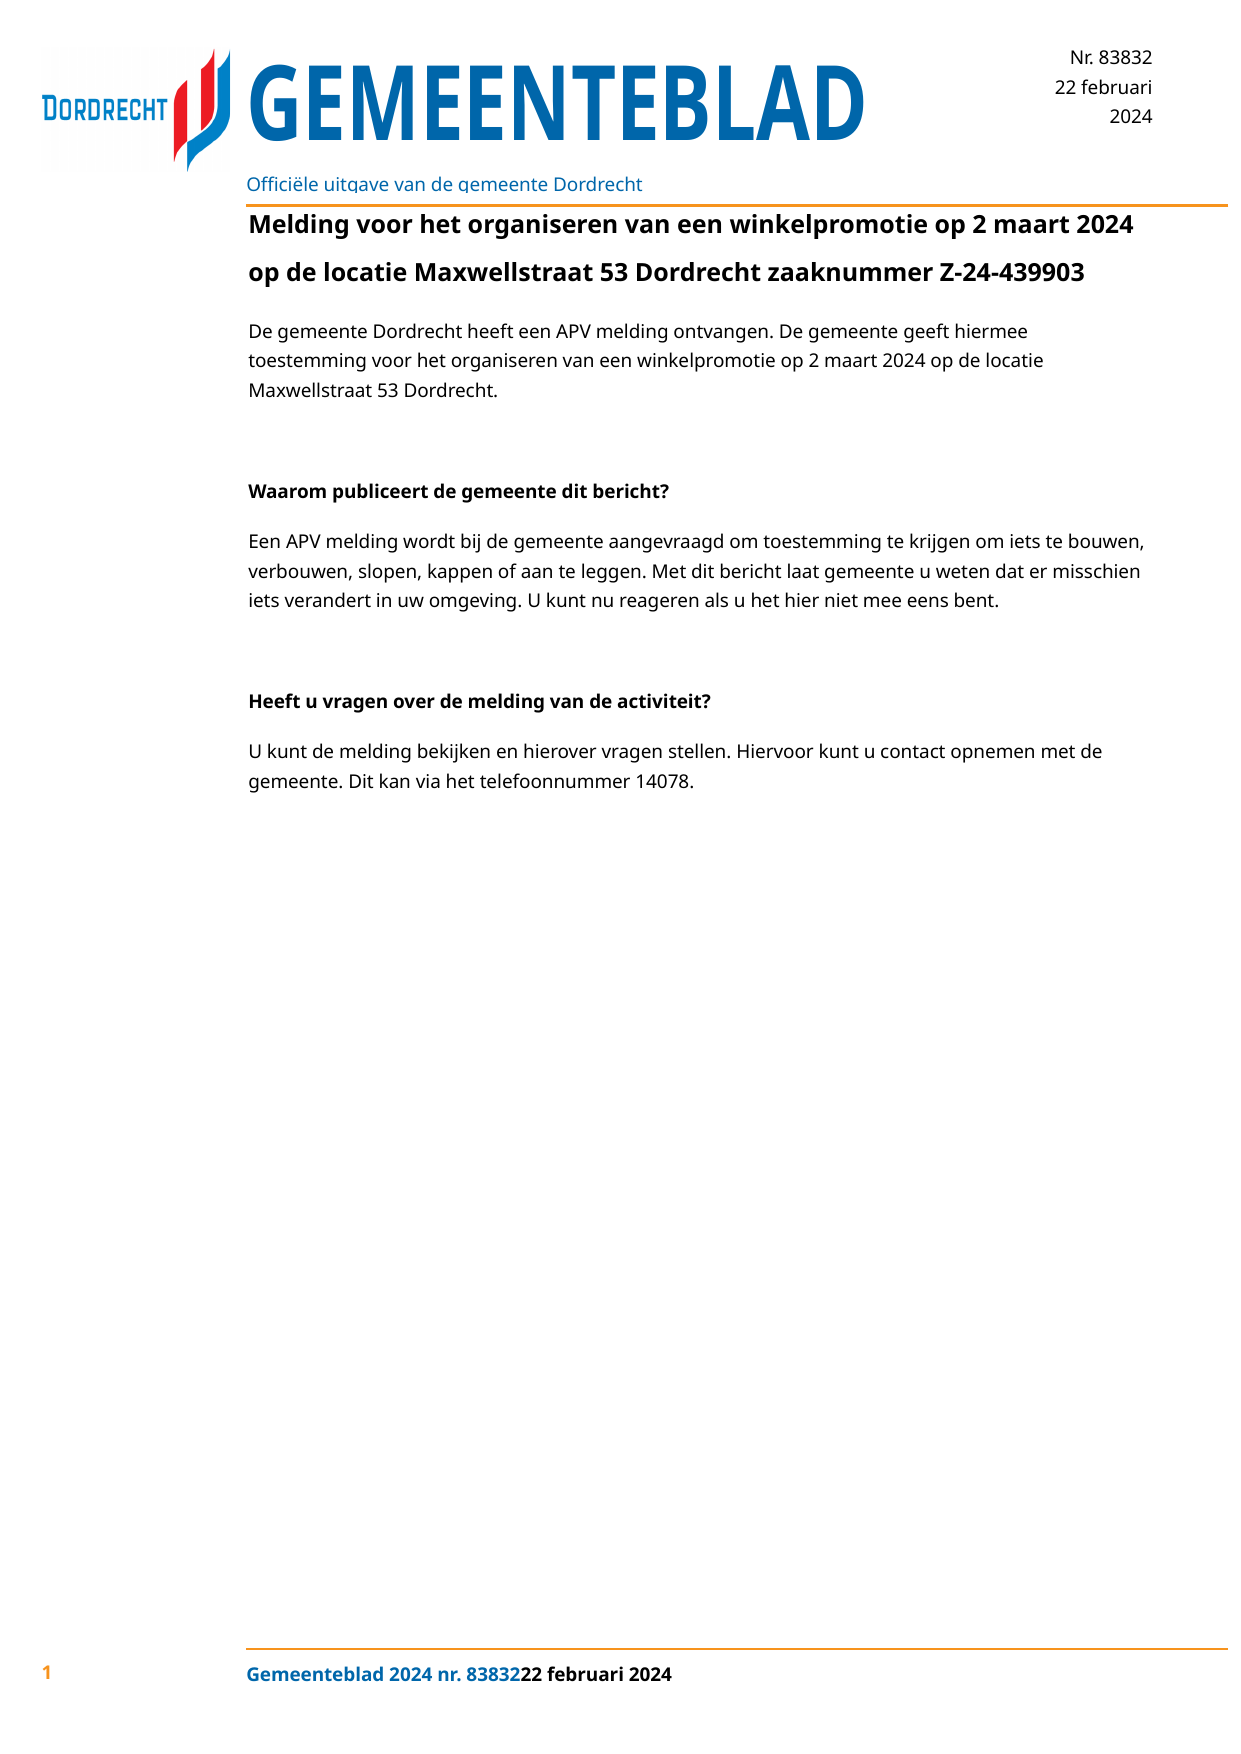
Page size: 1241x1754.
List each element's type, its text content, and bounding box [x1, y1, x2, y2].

text De gemeente Dordrecht heeft een APV melding ontvangen. De gemeente geeft hiermee toestemming voor het organiseren van een winkelpromotie op 2 maart 2024 op de locatie Maxwellstraat 53 Dordrecht. [248, 318, 1152, 403]
text Heeft u vragen over de melding van de activiteit? [248, 688, 1152, 714]
picture [41, 47, 231, 172]
text Melding voor het organiseren van een winkelpromotie op 2 maart 2024 op de locatie Maxwellstraat 53 Dordrecht zaaknummer Z-24-439903 [248, 207, 1152, 288]
text Waarom publiceert de gemeente dit bericht? [248, 478, 1152, 504]
text U kunt de melding bekijken en hierover vragen stellen. Hiervoor kunt u contact opnemen met de gemeente. Dit kan via het telefoonnummer 14078. [248, 739, 1152, 794]
text Een APV melding wordt bij de gemeente aangevraagd om toestemming te krijgen om iets te bouwen, verbouwen, slopen, kappen of aan te leggen. Met dit bericht laat gemeente u weten dat er misschien iets verandert in uw omgeving. U kunt nu reageren als u het hier niet mee eens bent. [248, 528, 1152, 613]
